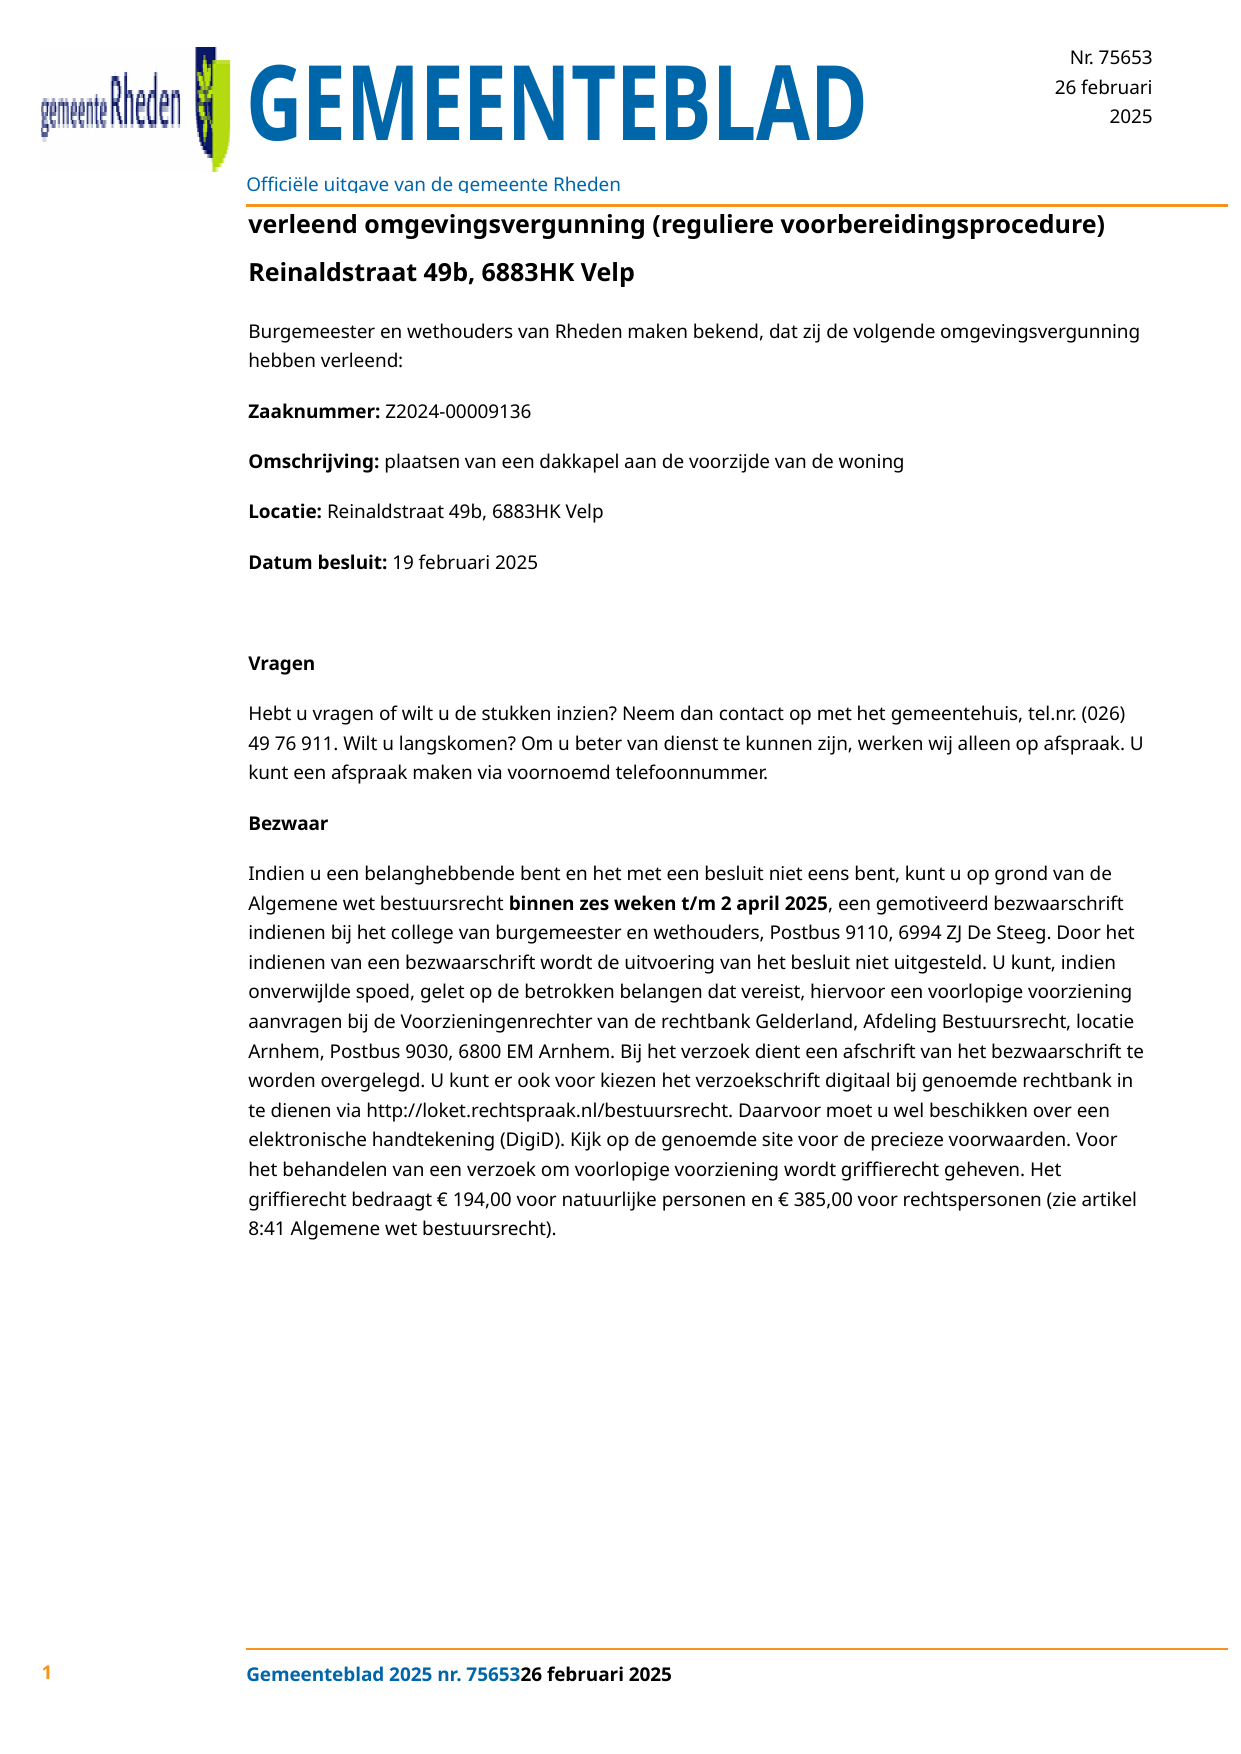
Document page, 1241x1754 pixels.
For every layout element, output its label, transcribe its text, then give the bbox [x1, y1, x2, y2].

picture [41, 47, 231, 172]
text Vragen [248, 650, 1152, 676]
text Bezwaar [248, 810, 1152, 836]
text Burgemeester en wethouders van Rheden maken bekend, dat zij de volgende omgevingsvergunning hebben verleend: [248, 318, 1152, 373]
text verleend omgevingsvergunning (reguliere voorbereidingsprocedure) Reinaldstraat 49b, 6883HK Velp [248, 207, 1152, 288]
text Omschrijving: plaatsen van een dakkapel aan de voorzijde van de woning [248, 448, 1152, 474]
text Datum besluit: 19 februari 2025 [248, 549, 1152, 575]
text Hebt u vragen of wilt u de stukken inzien? Neem dan contact op met het gemeentehuis, tel.nr. (026) 49 76 911. Wilt u langskomen? Om u beter van dienst te kunnen zijn, werken wij alleen op afspraak. U kunt een afspraak maken via voornoemd telefoonnummer. [248, 700, 1152, 785]
text Zaaknummer: Z2024-00009136 [248, 398, 1152, 424]
text Indien u een belanghebbende bent en het met een besluit niet eens bent, kunt u op grond van de Algemene wet bestuursrecht binnen zes weken t/m 2 april 2025, een gemotiveerd bezwaarschrift indienen bij het college van burgemeester en wethouders, Postbus 9110, 6994 ZJ De Steeg. Door het indienen van een bezwaarschrift wordt de uitvoering van het besluit niet uitgesteld. U kunt, indien onverwijlde spoed, gelet op de betrokken belangen dat vereist, hiervoor een voorlopige voorziening aanvragen bij de Voorzieningenrechter van de rechtbank Gelderland, Afdeling Bestuursrecht, locatie Arnhem, Postbus 9030, 6800 EM Arnhem. Bij het verzoek dient een afschrift van het bezwaarschrift te worden overgelegd. U kunt er ook voor kiezen het verzoekschrift digitaal bij genoemde rechtbank in te dienen via http://loket.rechtspraak.nl/bestuursrecht. Daarvoor moet u wel beschikken over een elektronische handtekening (DigiD). Kijk op de genoemde site voor de precieze voorwaarden. Voor het behandelen van een verzoek om voorlopige voorziening wordt griffierecht geheven. Het griffierecht bedraagt € 194,00 voor natuurlijke personen en € 385,00 voor rechtspersonen (zie artikel 8:41 Algemene wet bestuursrecht). [248, 860, 1152, 1241]
text Locatie: Reinaldstraat 49b, 6883HK Velp [248, 499, 1152, 524]
